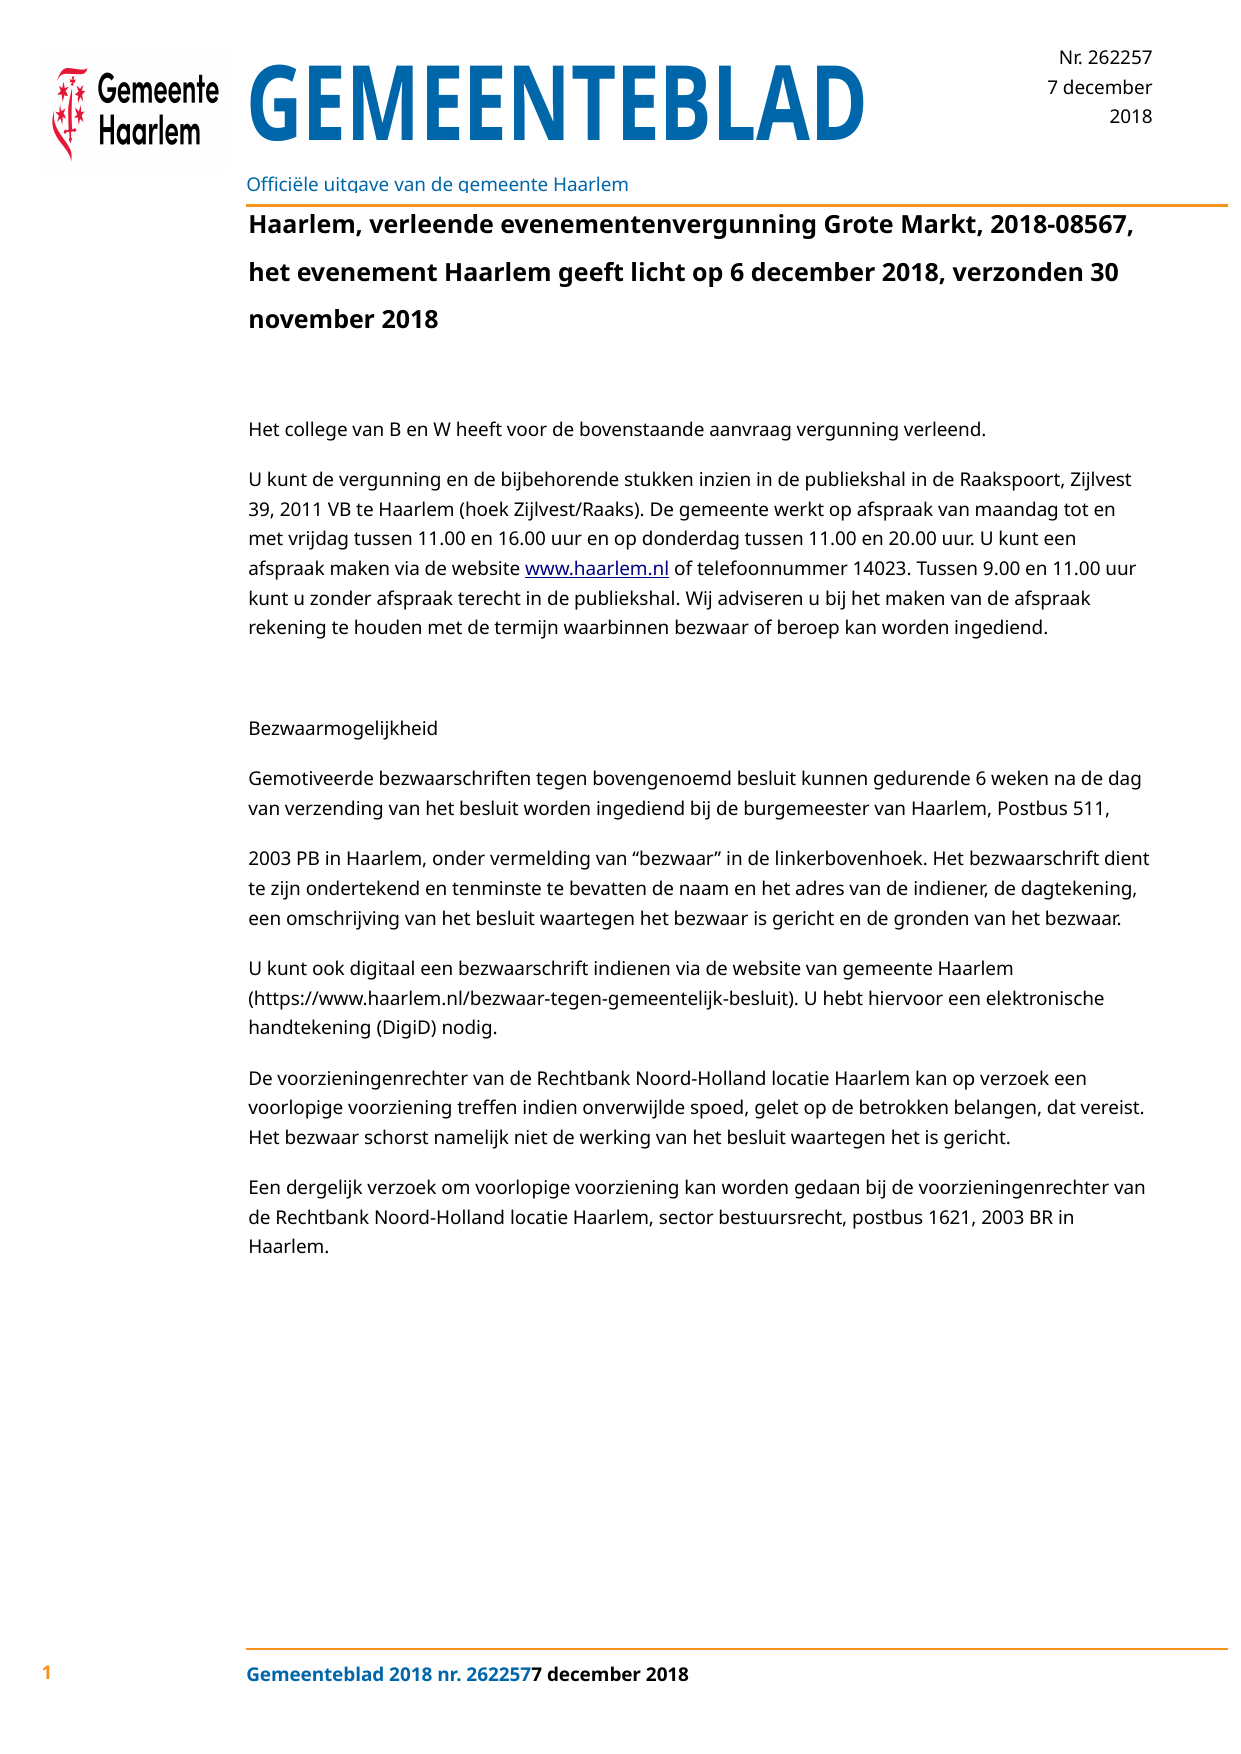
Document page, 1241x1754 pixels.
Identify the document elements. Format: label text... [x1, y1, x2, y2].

text Bezwaarmogelijkheid [248, 715, 1152, 741]
text Haarlem, verleende evenementenvergunning Grote Markt, 2018-08567, het evenement Haarlem geeft licht op 6 december 2018, verzonden 30 november 2018 [248, 207, 1152, 336]
picture [41, 47, 231, 172]
text 2003 PB in Haarlem, onder vermelding van “bezwaar” in de linkerbovenhoek. Het bezwaarschrift dient te zijn ondertekend en tenminste te bevatten de naam en het adres van de indiener, de dagtekening, een omschrijving van het besluit waartegen het bezwaar is gericht en de gronden van het bezwaar. [248, 846, 1152, 930]
text U kunt de vergunning en de bijbehorende stukken inzien in de publiekshal in de Raakspoort, Zijlvest 39, 2011 VB te Haarlem (hoek Zijlvest/Raaks). De gemeente werkt op afspraak van maandag tot en met vrijdag tussen 11.00 en 16.00 uur en op donderdag tussen 11.00 en 20.00 uur. U kunt een afspraak maken via de website www.haarlem.nl of telefoonnummer 14023. Tussen 9.00 en 11.00 uur kunt u zonder afspraak terecht in de publiekshal. Wij adviseren u bij het maken van de afspraak rekening te houden met de termijn waarbinnen bezwaar of beroep kan worden ingediend. [248, 466, 1152, 640]
text Het college van B en W heeft voor de bovenstaande aanvraag vergunning verleend. [248, 416, 1152, 442]
text U kunt ook digitaal een bezwaarschrift indienen via de website van gemeente Haarlem (https://www.haarlem.nl/bezwaar-tegen-gemeentelijk-besluit). U hebt hiervoor een elektronische handtekening (DigiD) nodig. [248, 955, 1152, 1040]
text Een dergelijk verzoek om voorlopige voorziening kan worden gedaan bij de voorzieningenrechter van de Rechtbank Noord-Holland locatie Haarlem, sector bestuursrecht, postbus 1621, 2003 BR in Haarlem. [248, 1174, 1152, 1259]
text Gemotiveerde bezwaarschriften tegen bovengenoemd besluit kunnen gedurende 6 weken na de dag van verzending van het besluit worden ingediend bij de burgemeester van Haarlem, Postbus 511, [248, 766, 1152, 821]
text De voorzieningenrechter van de Rechtbank Noord-Holland locatie Haarlem kan op verzoek een voorlopige voorziening treffen indien onverwijlde spoed, gelet op de betrokken belangen, dat vereist. Het bezwaar schorst namelijk niet de werking van het besluit waartegen het is gericht. [248, 1065, 1152, 1149]
